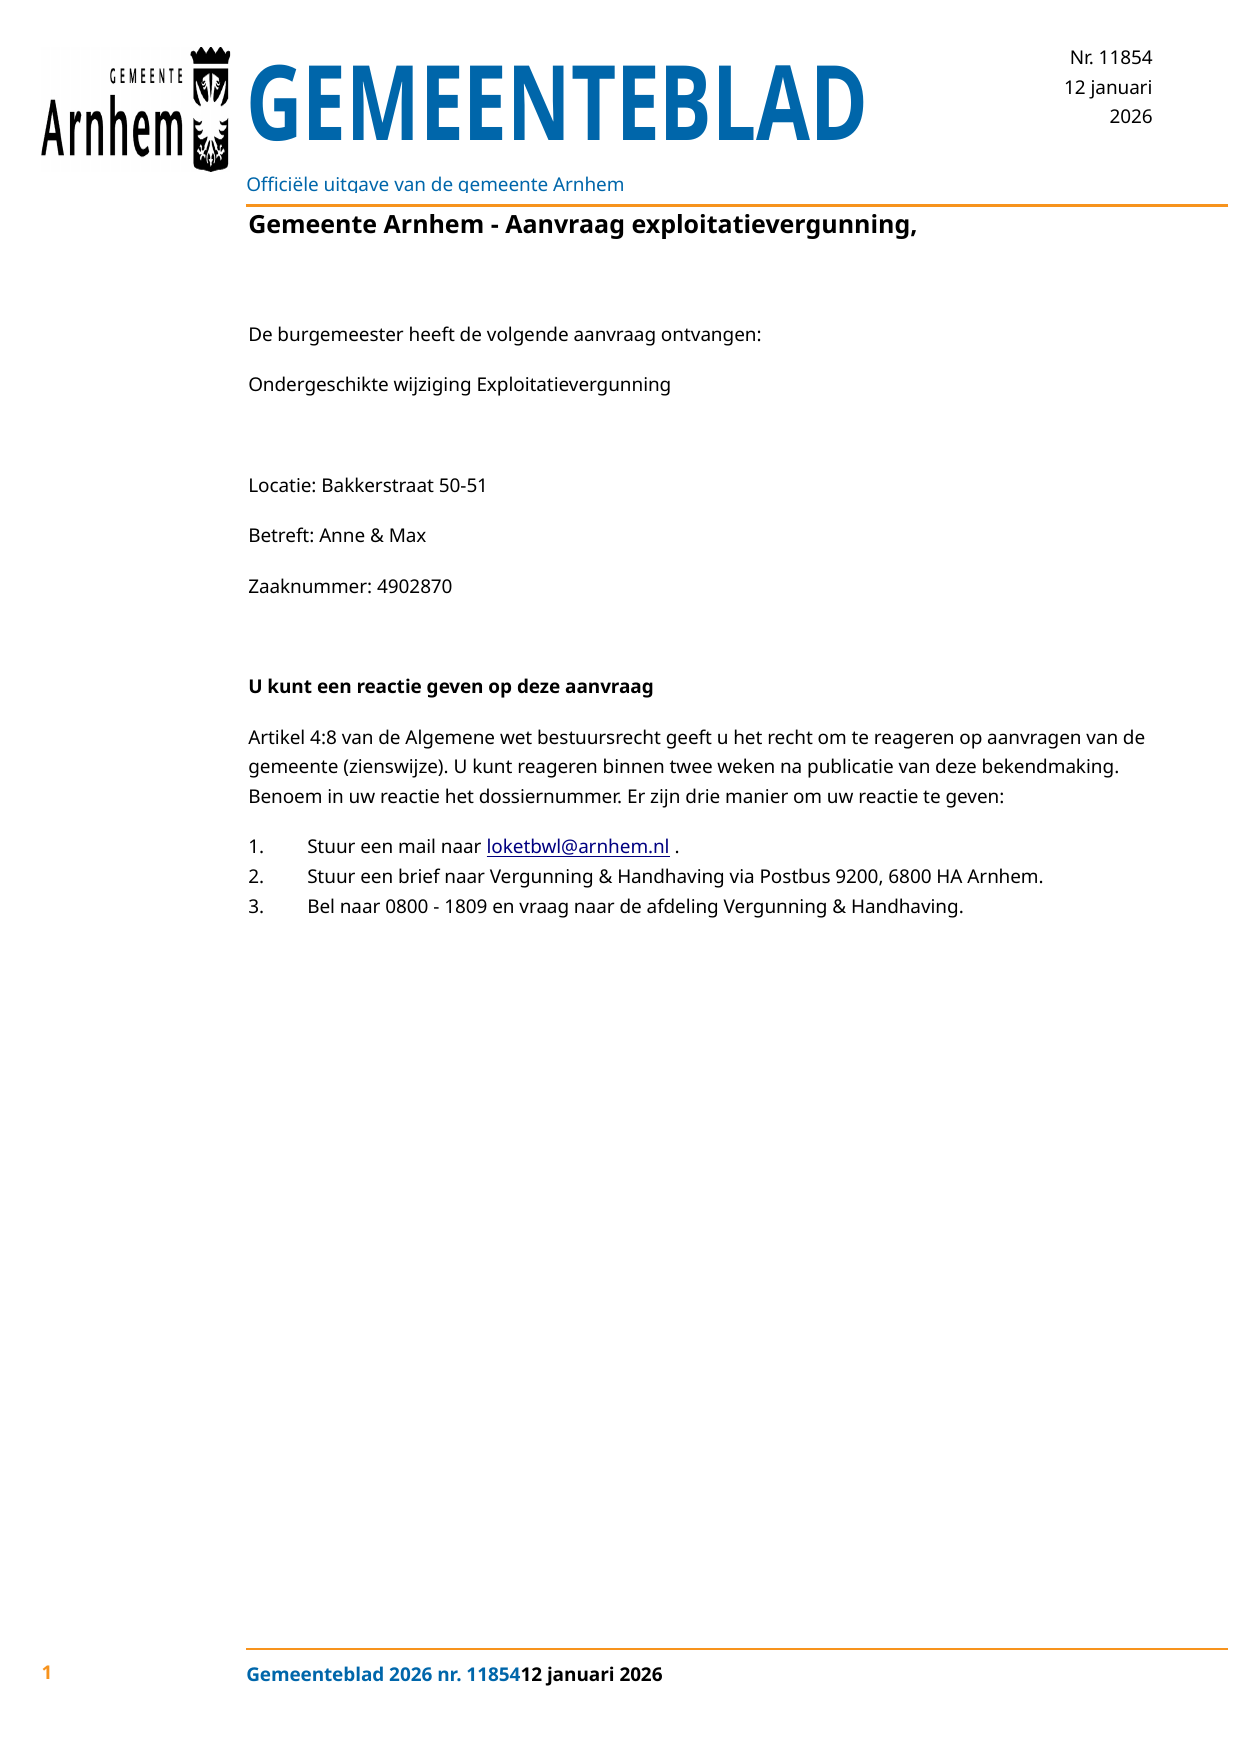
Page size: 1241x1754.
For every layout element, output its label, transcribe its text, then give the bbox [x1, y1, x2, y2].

text Artikel 4:8 van de Algemene wet bestuursrecht geeft u het recht om te reageren op aanvragen van de gemeente (zienswijze). U kunt reageren binnen twee weken na publicatie van deze bekendmaking. Benoem in uw reactie het dossiernummer. Er zijn drie manier om uw reactie te geven: [248, 724, 1152, 809]
picture [41, 47, 231, 172]
text Ondergeschikte wijziging Exploitatievergunning [248, 371, 1152, 397]
text U kunt een reactie geven op deze aanvraag [248, 674, 1152, 699]
text Gemeente Arnhem - Aanvraag exploitatievergunning, [248, 207, 1152, 241]
text Betreft: Anne & Max [248, 522, 1152, 548]
text Locatie: Bakkerstraat 50-51 [248, 472, 1152, 498]
list Bel naar 0800 - 1809 en vraag naar de afdeling Vergunning & Handhaving. [248, 893, 1152, 918]
text De burgemeester heeft de volgende aanvraag ontvangen: [248, 321, 1152, 346]
list Stuur een mail naar loketbwl@arnhem.nl . [248, 834, 1152, 859]
list Stuur een brief naar Vergunning & Handhaving via Postbus 9200, 6800 HA Arnhem. [248, 863, 1152, 889]
text Zaaknummer: 4902870 [248, 573, 1152, 598]
